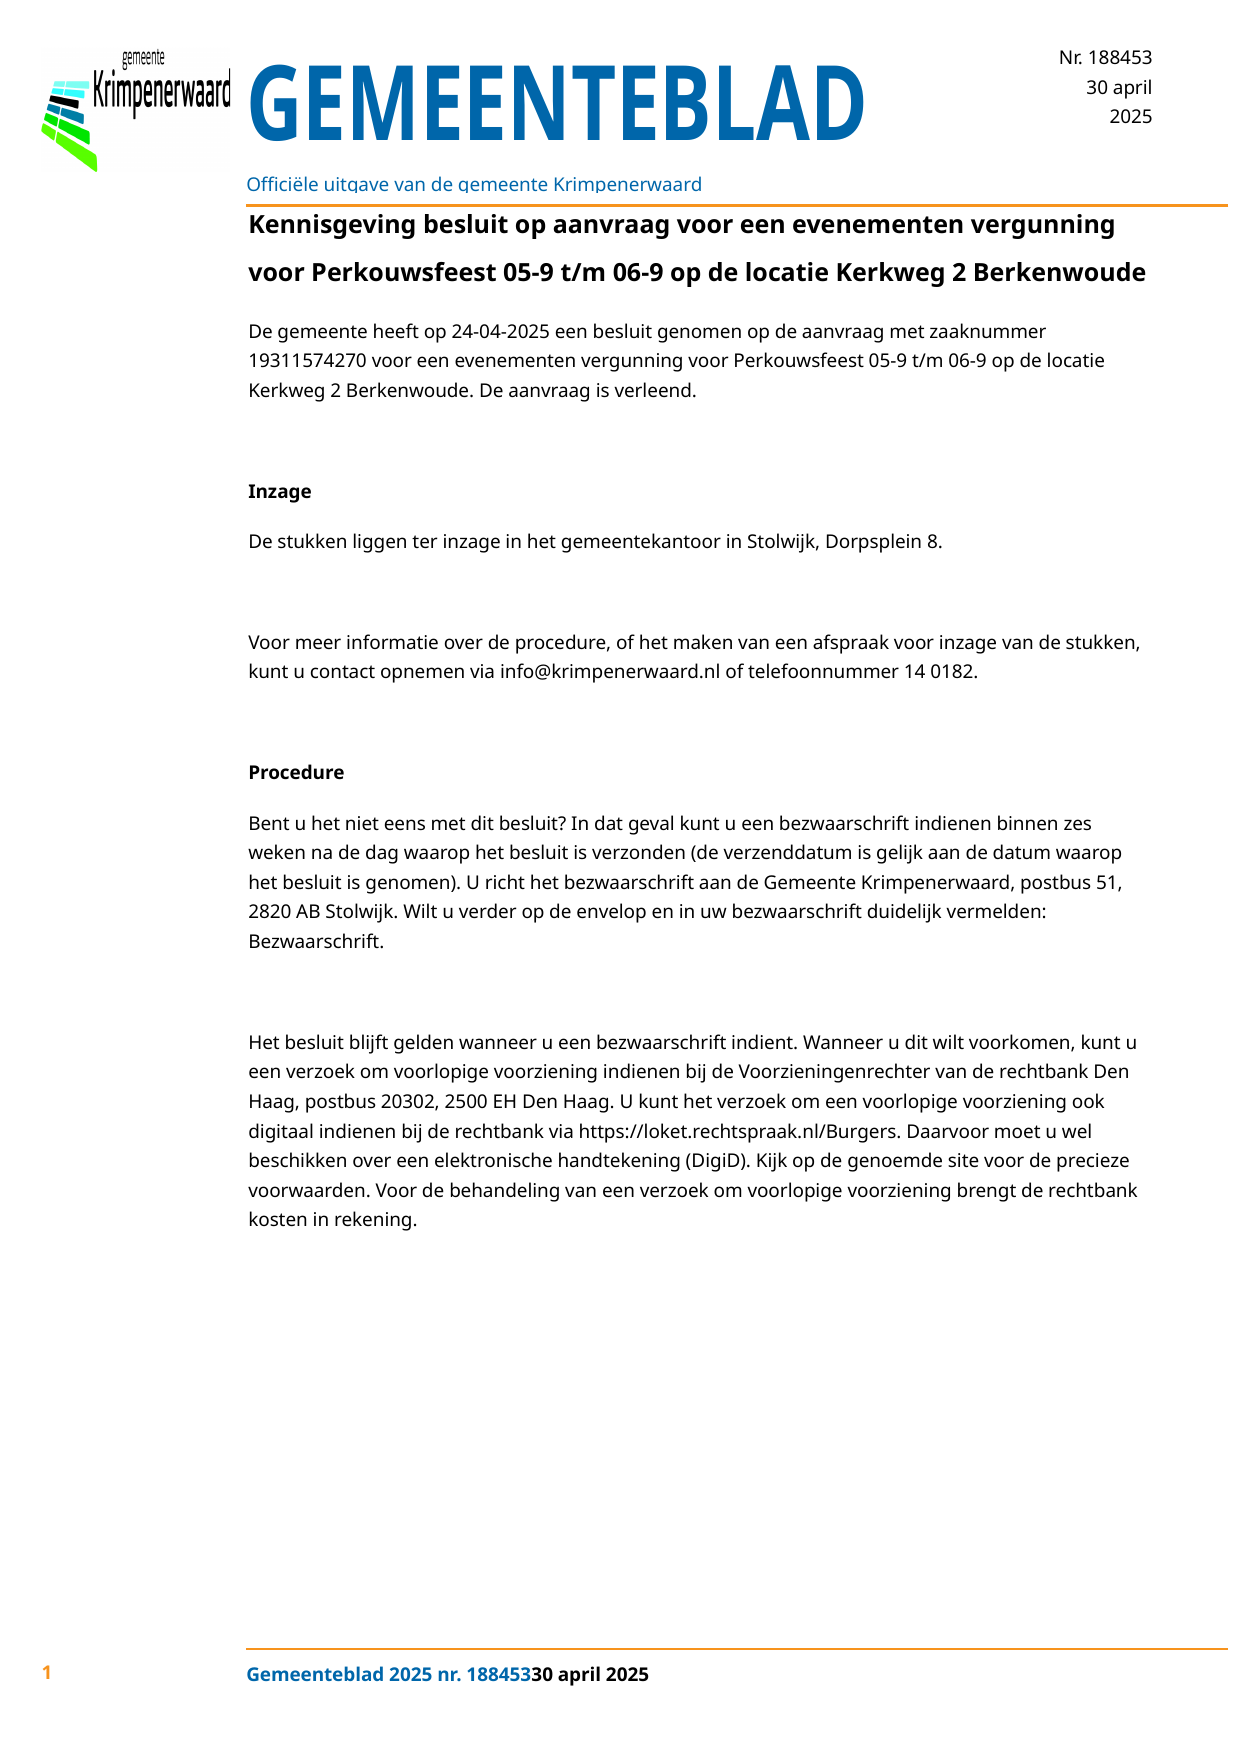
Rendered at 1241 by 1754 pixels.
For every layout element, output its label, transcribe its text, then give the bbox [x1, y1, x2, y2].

text De stukken liggen ter inzage in het gemeentekantoor in Stolwijk, Dorpsplein 8. [248, 528, 1152, 554]
text Bent u het niet eens met dit besluit? In dat geval kunt u een bezwaarschrift indienen binnen zes weken na de dag waarop het besluit is verzonden (de verzenddatum is gelijk aan de datum waarop het besluit is genomen). U richt het bezwaarschrift aan de Gemeente Krimpenerwaard, postbus 51, 2820 AB Stolwijk. Wilt u verder op de envelop en in uw bezwaarschrift duidelijk vermelden: Bezwaarschrift. [248, 810, 1152, 954]
text Het besluit blijft gelden wanneer u een bezwaarschrift indient. Wanneer u dit wilt voorkomen, kunt u een verzoek om voorlopige voorziening indienen bij de Voorzieningenrechter van de rechtbank Den Haag, postbus 20302, 2500 EH Den Haag. U kunt het verzoek om een voorlopige voorziening ook digitaal indienen bij de rechtbank via https://loket.rechtspraak.nl/Burgers. Daarvoor moet u wel beschikken over een elektronische handtekening (DigiD). Kijk op de genoemde site voor de precieze voorwaarden. Voor de behandeling van een verzoek om voorlopige voorziening brengt de rechtbank kosten in rekening. [248, 1029, 1152, 1232]
text Kennisgeving besluit op aanvraag voor een evenementen vergunning voor Perkouwsfeest 05-9 t/m 06-9 op de locatie Kerkweg 2 Berkenwoude [248, 207, 1152, 288]
text Voor meer informatie over de procedure, of het maken van een afspraak voor inzage van de stukken, kunt u contact opnemen via info@krimpenerwaard.nl of telefoonnummer 14 0182. [248, 629, 1152, 684]
text Inzage [248, 478, 1152, 504]
text Procedure [248, 759, 1152, 785]
text De gemeente heeft op 24-04-2025 een besluit genomen op de aanvraag met zaaknummer 19311574270 voor een evenementen vergunning voor Perkouwsfeest 05-9 t/m 06-9 op de locatie Kerkweg 2 Berkenwoude. De aanvraag is verleend. [248, 318, 1152, 403]
picture [41, 47, 231, 172]
